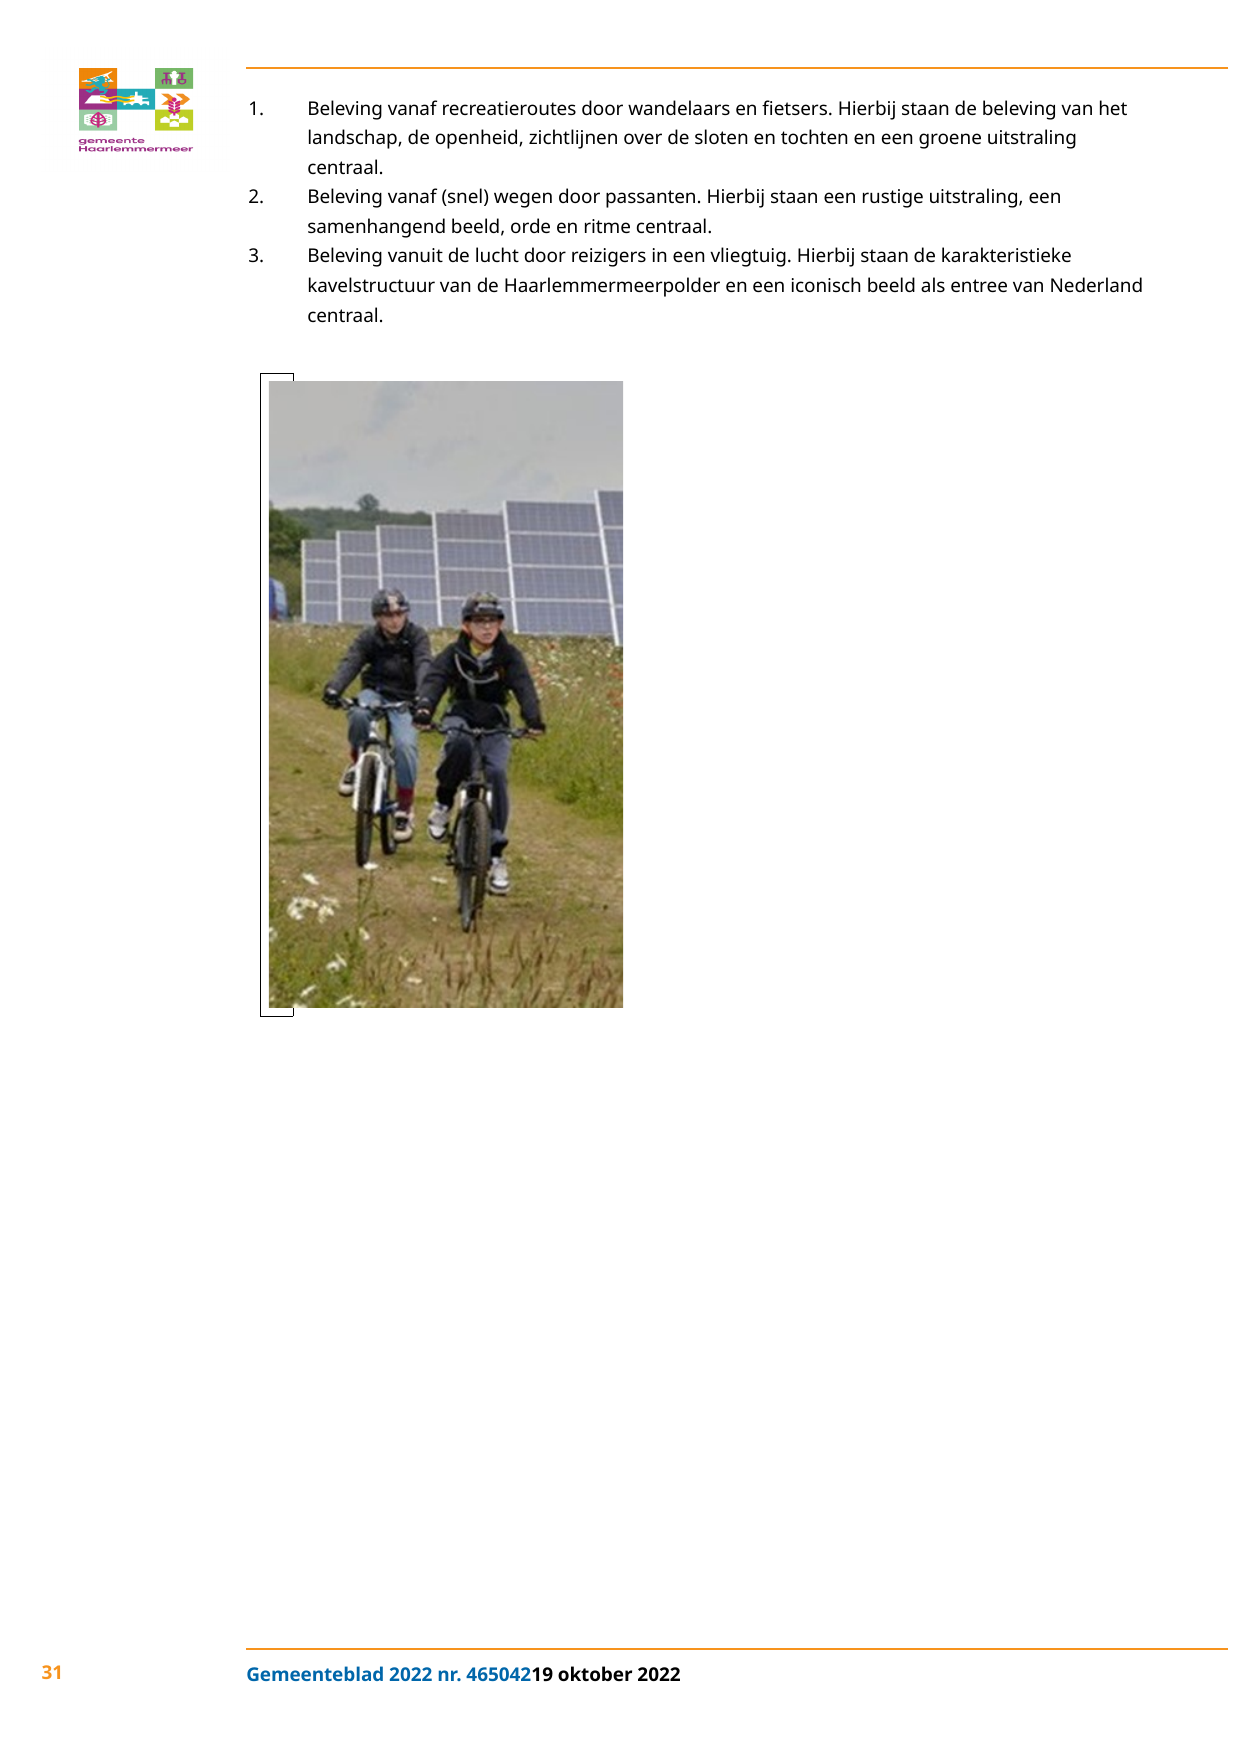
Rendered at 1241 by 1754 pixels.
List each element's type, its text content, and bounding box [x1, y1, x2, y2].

picture [41, 47, 231, 172]
picture [268, 381, 624, 1008]
list Beleving vanaf recreatieroutes door wandelaars en fietsers. Hierbij staan de beleving van het landschap, de openheid, zichtlijnen over de sloten en tochten en een groene uitstraling centraal. [248, 95, 1152, 180]
list Beleving vanuit de lucht door reizigers in een vliegtuig. Hierbij staan de karakteristieke kavelstructuur van de Haarlemmermeerpolder en een iconisch beeld als entree van Nederland centraal. [248, 243, 1152, 328]
list Beleving vanaf (snel) wegen door passanten. Hierbij staan een rustige uitstraling, een samenhangend beeld, orde en ritme centraal. [248, 183, 1152, 239]
